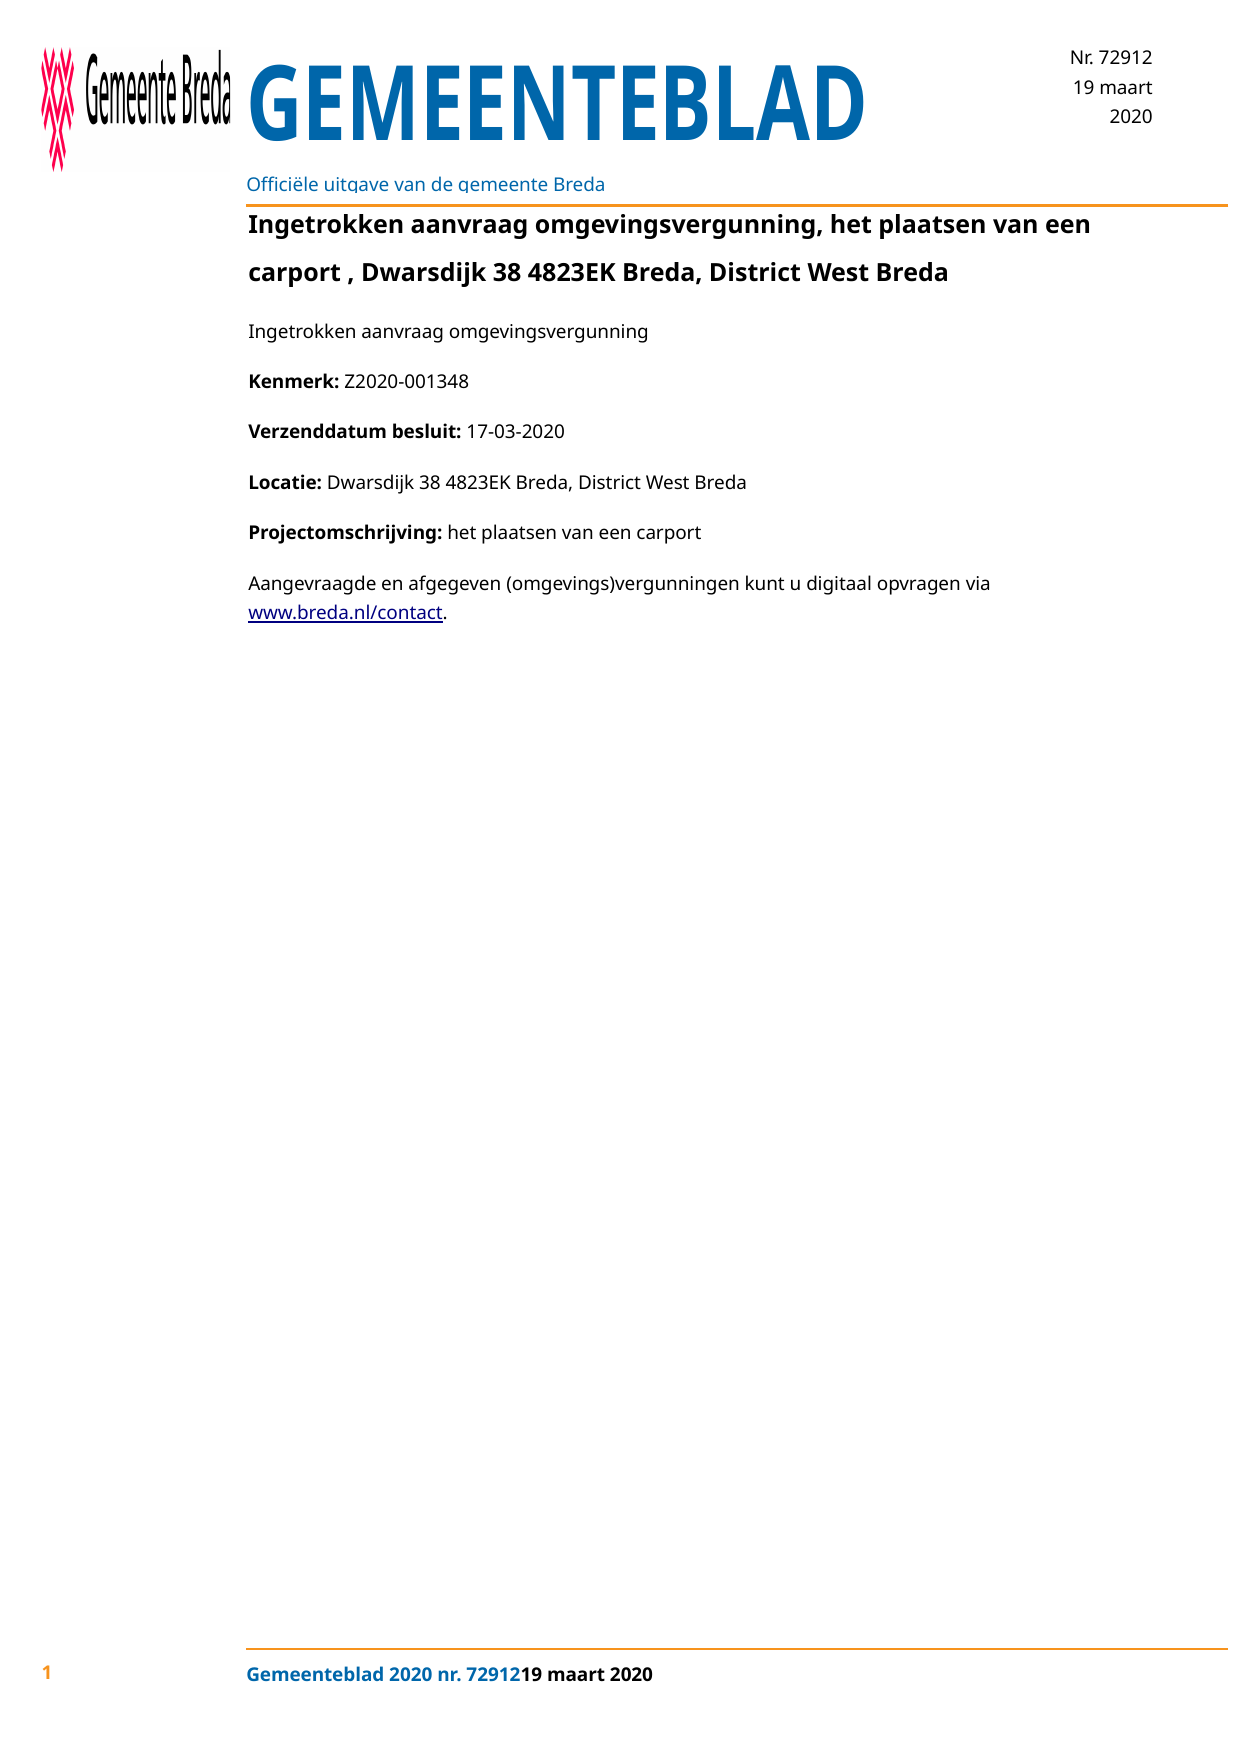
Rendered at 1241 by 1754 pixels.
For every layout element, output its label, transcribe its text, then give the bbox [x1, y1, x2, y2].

picture [41, 47, 231, 172]
text Ingetrokken aanvraag omgevingsvergunning, het plaatsen van een carport , Dwarsdijk 38 4823EK Breda, District West Breda [248, 207, 1152, 288]
text Verzenddatum besluit: 17-03-2020 [248, 419, 1152, 444]
text Aangevraagde en afgegeven (omgevings)vergunningen kunt u digitaal opvragen via www.breda.nl/contact. [248, 570, 1152, 625]
text Locatie: Dwarsdijk 38 4823EK Breda, District West Breda [248, 469, 1152, 495]
text Ingetrokken aanvraag omgevingsvergunning [248, 318, 1152, 344]
text Kenmerk: Z2020-001348 [248, 368, 1152, 394]
text Projectomschrijving: het plaatsen van een carport [248, 519, 1152, 545]
